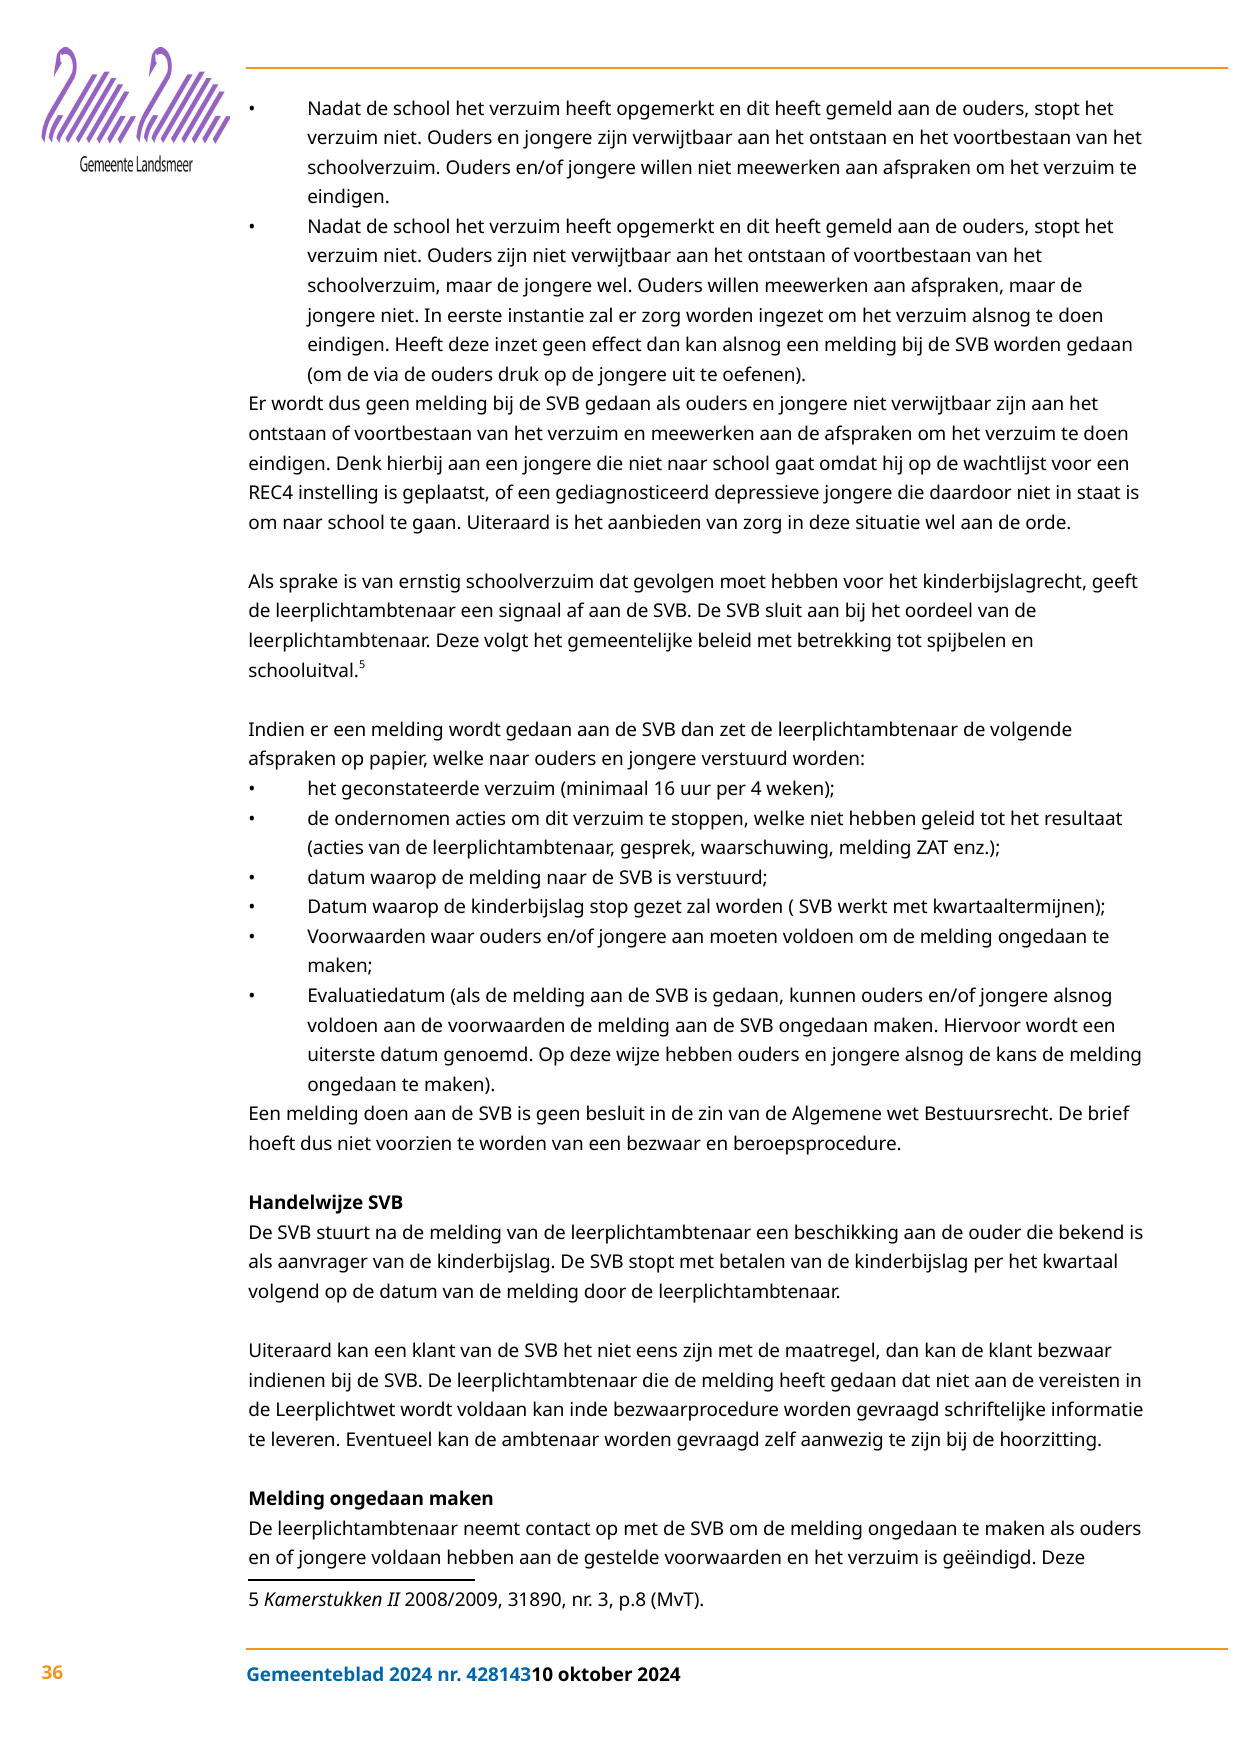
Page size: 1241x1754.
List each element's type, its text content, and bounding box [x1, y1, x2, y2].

text Er wordt dus geen melding bij de SVB gedaan als ouders en jongere niet verwijtbaar zijn aan het ontstaan of voortbestaan van het verzuim en meewerken aan de afspraken om het verzuim te doen eindigen. Denk hierbij aan een jongere die niet naar school gaat omdat hij op de wachtlijst voor een REC4 instelling is geplaatst, of een gediagnosticeerd depressieve jongere die daardoor niet in staat is om naar school te gaan. Uiteraard is het aanbieden van zorg in deze situatie wel aan de orde. [248, 391, 1152, 535]
text Indien er een melding wordt gedaan aan de SVB dan zet de leerplichtambtenaar de volgende afspraken op papier, welke naar ouders en jongere verstuurd worden: [248, 716, 1152, 771]
list Nadat de school het verzuim heeft opgemerkt en dit heeft gemeld aan de ouders, stopt het verzuim niet. Ouders en jongere zijn verwijtbaar aan het ontstaan en het voortbestaan van het schoolverzuim. Ouders en/of jongere willen niet meewerken aan afspraken om het verzuim te eindigen. [248, 95, 1152, 209]
text Handelwijze SVB [248, 1189, 1152, 1215]
text Melding ongedaan maken [248, 1485, 1152, 1511]
text Uiteraard kan een klant van de SVB het niet eens zijn met de maatregel, dan kan de klant bezwaar indienen bij de SVB. De leerplichtambtenaar die de melding heeft gedaan dat niet aan de vereisten in de Leerplichtwet wordt voldaan kan inde bezwaarprocedure worden gevraagd schriftelijke informatie te leveren. Eventueel kan de ambtenaar worden gevraagd zelf aanwezig te zijn bij de hoorzitting. [248, 1337, 1152, 1452]
list de ondernomen acties om dit verzuim te stoppen, welke niet hebben geleid tot het resultaat (acties van de leerplichtambtenaar, gesprek, waarschuwing, melding ZAT enz.); [248, 805, 1152, 860]
list het geconstateerde verzuim (minimaal 16 uur per 4 weken); [248, 775, 1152, 801]
picture [41, 47, 231, 172]
list datum waarop de melding naar de SVB is verstuurd; [248, 864, 1152, 890]
text Kamerstukken II 2008/2009, 31890, nr. 3, p.8 (MvT). [248, 1586, 1152, 1612]
text Als sprake is van ernstig schoolverzuim dat gevolgen moet hebben voor het kinderbijslagrecht, geeft de leerplichtambtenaar een signaal af aan de SVB. De SVB sluit aan bij het oordeel van de leerplichtambtenaar. Deze volgt het gemeentelijke beleid met betrekking tot spijbelen en schooluitval. [248, 568, 1152, 683]
list Voorwaarden waar ouders en/of jongere aan moeten voldoen om de melding ongedaan te maken; [248, 923, 1152, 978]
list Nadat de school het verzuim heeft opgemerkt en dit heeft gemeld aan de ouders, stopt het verzuim niet. Ouders zijn niet verwijtbaar aan het ontstaan of voortbestaan van het schoolverzuim, maar de jongere wel. Ouders willen meewerken aan afspraken, maar de jongere niet. In eerste instantie zal er zorg worden ingezet om het verzuim alsnog te doen eindigen. Heeft deze inzet geen effect dan kan alsnog een melding bij de SVB worden gedaan (om de via de ouders druk op de jongere uit te oefenen). [248, 213, 1152, 387]
list Datum waarop de kinderbijslag stop gezet zal worden ( SVB werkt met kwartaaltermijnen); [248, 893, 1152, 919]
text Een melding doen aan de SVB is geen besluit in de zin van de Algemene wet Bestuursrecht. De brief hoeft dus niet voorzien te worden van een bezwaar en beroepsprocedure. [248, 1101, 1152, 1156]
text De SVB stuurt na de melding van de leerplichtambtenaar een beschikking aan de ouder die bekend is als aanvrager van de kinderbijslag. De SVB stopt met betalen van de kinderbijslag per het kwartaal volgend op de datum van de melding door de leerplichtambtenaar. [248, 1219, 1152, 1304]
list Evaluatiedatum (als de melding aan de SVB is gedaan, kunnen ouders en/of jongere alsnog voldoen aan de voorwaarden de melding aan de SVB ongedaan maken. Hiervoor wordt een uiterste datum genoemd. Op deze wijze hebben ouders en jongere alsnog de kans de melding ongedaan te maken). [248, 982, 1152, 1097]
text De leerplichtambtenaar neemt contact op met de SVB om de melding ongedaan te maken als ouders en of jongere voldaan hebben aan de gestelde voorwaarden en het verzuim is geëindigd. Deze [248, 1515, 1152, 1570]
